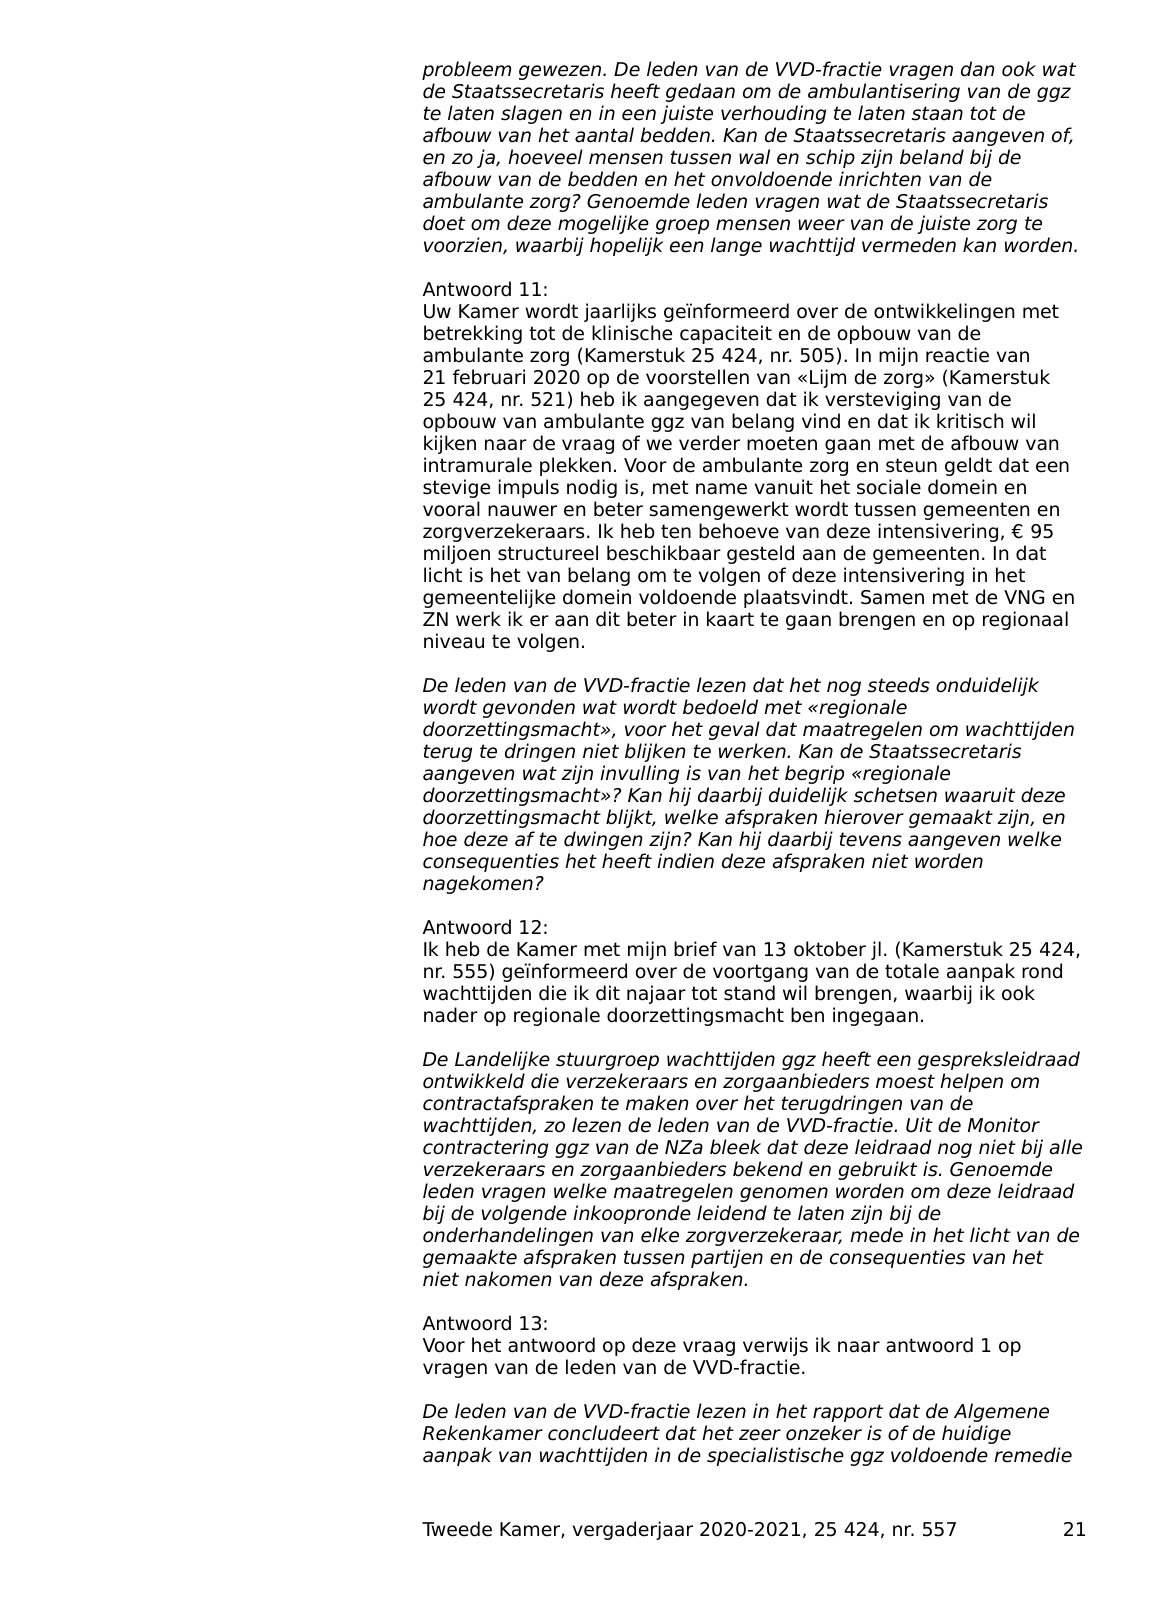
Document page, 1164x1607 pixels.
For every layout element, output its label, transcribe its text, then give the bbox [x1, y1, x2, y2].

text Uw Kamer wordt jaarlijks geïnformeerd over de ontwikkelingen met betrekking tot de klinische capaciteit en de opbouw van de ambulante zorg (Kamerstuk 25 424, nr. 505). In mijn reactie van 21 februari 2020 op de voorstellen van «Lijm de zorg» (Kamerstuk 25 424, nr. 521) heb ik aangegeven dat ik versteviging van de opbouw van ambulante ggz van belang vind en dat ik kritisch wil kijken naar de vraag of we verder moeten gaan met de afbouw van intramurale plekken. Voor de ambulante zorg en steun geldt dat een stevige impuls nodig is, met name vanuit het sociale domein en vooral nauwer en beter samengewerkt wordt tussen gemeenten en zorgverzekeraars. Ik heb ten behoeve van deze intensivering, € 95 miljoen structureel beschikbaar gesteld aan de gemeenten. In dat licht is het van belang om te volgen of deze intensivering in het gemeentelijke domein voldoende plaatsvindt. Samen met de VNG en ZN werk ik er aan dit beter in kaart te gaan brengen en op regionaal niveau te volgen. [422, 301, 1087, 653]
text Antwoord 13: [422, 1313, 1087, 1335]
text Voor het antwoord op deze vraag verwijs ik naar antwoord 1 op vragen van de leden van de VVD-fractie. [422, 1335, 1087, 1379]
text De leden van de VVD-fractie lezen dat het nog steeds onduidelijk wordt gevonden wat wordt bedoeld met «regionale doorzettingsmacht», voor het geval dat maatregelen om wachttijden terug te dringen niet blijken te werken. Kan de Staatssecretaris aangeven wat zijn invulling is van het begrip «regionale doorzettingsmacht»? Kan hij daarbij duidelijk schetsen waaruit deze doorzettingsmacht blijkt, welke afspraken hierover gemaakt zijn, en hoe deze af te dwingen zijn? Kan hij daarbij tevens aangeven welke consequenties het heeft indien deze afspraken niet worden nagekomen? [422, 675, 1087, 895]
text Antwoord 11: [422, 279, 1087, 301]
text De Landelijke stuurgroep wachttijden ggz heeft een gespreksleidraad ontwikkeld die verzekeraars en zorgaanbieders moest helpen om contractafspraken te maken over het terugdringen van de wachttijden, zo lezen de leden van de VVD-fractie. Uit de Monitor contractering ggz van de NZa bleek dat deze leidraad nog niet bij alle verzekeraars en zorgaanbieders bekend en gebruikt is. Genoemde leden vragen welke maatregelen genomen worden om deze leidraad bij de volgende inkoopronde leidend te laten zijn bij de onderhandelingen van elke zorgverzekeraar, mede in het licht van de gemaakte afspraken tussen partijen en de consequenties van het niet nakomen van deze afspraken. [422, 1049, 1087, 1291]
text Ik heb de Kamer met mijn brief van 13 oktober jl. (Kamerstuk 25 424, nr. 555) geïnformeerd over de voortgang van de totale aanpak rond wachttijden die ik dit najaar tot stand wil brengen, waarbij ik ook nader op regionale doorzettingsmacht ben ingegaan. [422, 939, 1087, 1027]
text probleem gewezen. De leden van de VVD-fractie vragen dan ook wat de Staatssecretaris heeft gedaan om de ambulantisering van de ggz te laten slagen en in een juiste verhouding te laten staan tot de afbouw van het aantal bedden. Kan de Staatssecretaris aangeven of, en zo ja, hoeveel mensen tussen wal en schip zijn beland bij de afbouw van de bedden en het onvoldoende inrichten van de ambulante zorg? Genoemde leden vragen wat de Staatssecretaris doet om deze mogelijke groep mensen weer van de juiste zorg te voorzien, waarbij hopelijk een lange wachttijd vermeden kan worden. [422, 59, 1087, 257]
text De leden van de VVD-fractie lezen in het rapport dat de Algemene Rekenkamer concludeert dat het zeer onzeker is of de huidige aanpak van wachttijden in de specialistische ggz voldoende remedie [422, 1401, 1087, 1467]
text Antwoord 12: [422, 917, 1087, 939]
